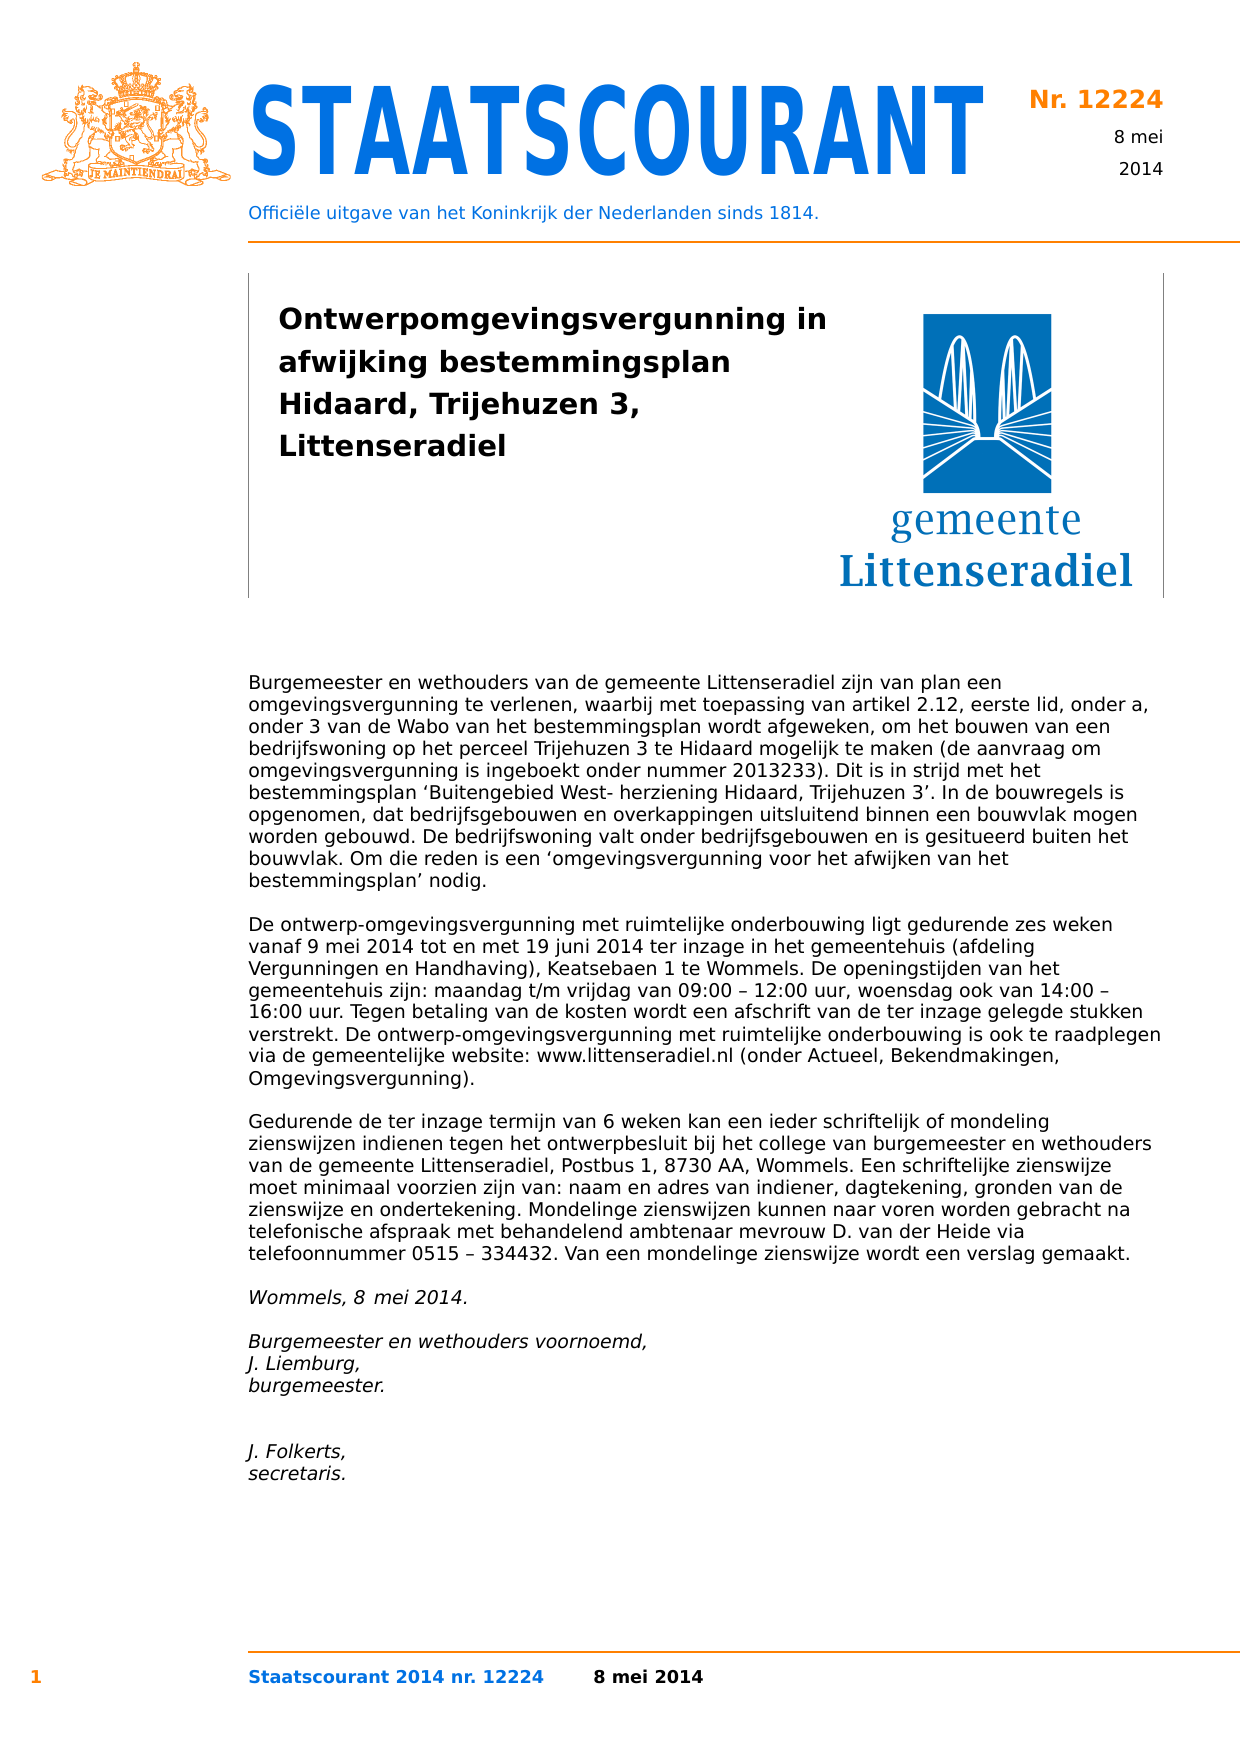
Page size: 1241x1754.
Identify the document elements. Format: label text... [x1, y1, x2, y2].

table_cell 8 mei [998, 121, 1240, 153]
picture [838, 302, 1134, 598]
table_header Nr. 12224 [998, 62, 1240, 121]
picture [41, 62, 231, 186]
table_cell Officiële uitgave van het Koninkrijk der Nederlanden sinds 1814. [248, 203, 1240, 241]
text De ontwerp-omgevingsvergunning met ruimtelijke onderbouwing ligt gedurende zes weken vanaf 9 mei 2014 tot en met 19 juni 2014 ter inzage in het gemeentehuis (afdeling Vergunningen en Handhaving), Keatsebaen 1 te Wommels. De openingstijden van het gemeentehuis zijn: maandag t/m vrijdag van 09:00 – 12:00 uur, woensdag ook van 14:00 – 16:00 uur. Tegen betaling van de kosten wordt een afschrift van de ter inzage gelegde stukken verstrekt. De ontwerp-omgevingsvergunning met ruimtelijke onderbouwing is ook te raadplegen via de gemeentelijke website: www.littenseradiel.nl (onder Actueel, Bekendmakingen, Omgevingsvergunning). [248, 913, 1163, 1089]
table_header [25, 62, 248, 241]
table_cell 2014 [998, 153, 1240, 203]
text Wommels, 8 mei 2014. [248, 1287, 1163, 1309]
text Burgemeester en wethouders voornoemd, J. Liemburg, burgemeester. [248, 1331, 1163, 1397]
table_header STAATSCOURANT [248, 62, 998, 203]
text J. Folkerts, secretaris. [248, 1419, 1163, 1484]
text Burgemeester en wethouders van de gemeente Littenseradiel zijn van plan een omgevingsvergunning te verlenen, waarbij met toepassing van artikel 2.12, eerste lid, onder a, onder 3 van de Wabo van het bestemmingsplan wordt afgeweken, om het bouwen van een bedrijfswoning op het perceel Trijehuzen 3 te Hidaard mogelijk te maken (de aanvraag om omgevingsvergunning is ingeboekt onder nummer 2013233). Dit is in strijd met het bestemmingsplan ‘Buitengebied West- herziening Hidaard, Trijehuzen 3’. In de bouwregels is opgenomen, dat bedrijfsgebouwen en overkappingen uitsluitend binnen een bouwvlak mogen worden gebouwd. De bedrijfswoning valt onder bedrijfsgebouwen en is gesitueerd buiten het bouwvlak. Om die reden is een ‘omgevingsvergunning voor het afwijken van het bestemmingsplan’ nodig. [248, 672, 1163, 892]
text Gedurende de ter inzage termijn van 6 weken kan een ieder schriftelijk of mondeling zienswijzen indienen tegen het ontwerpbesluit bij het college van burgemeester en wethouders van de gemeente Littenseradiel, Postbus 1, 8730 AA, Wommels. Een schriftelijke zienswijze moet minimaal voorzien zijn van: naam en adres van indiener, dagtekening, gronden van de zienswijze en ondertekening. Mondelinge zienswijzen kunnen naar voren worden gebracht na telefonische afspraak met behandelend ambtenaar mevrouw D. van der Heide via telefoonnummer 0515 – 334432. Van een mondelinge zienswijze wordt een verslag gemaakt. [248, 1111, 1163, 1265]
subtitle Ontwerpomgevingsvergunning in afwijking bestemmingsplan Hidaard, Trijehuzen 3, Littenseradiel [249, 273, 1163, 598]
